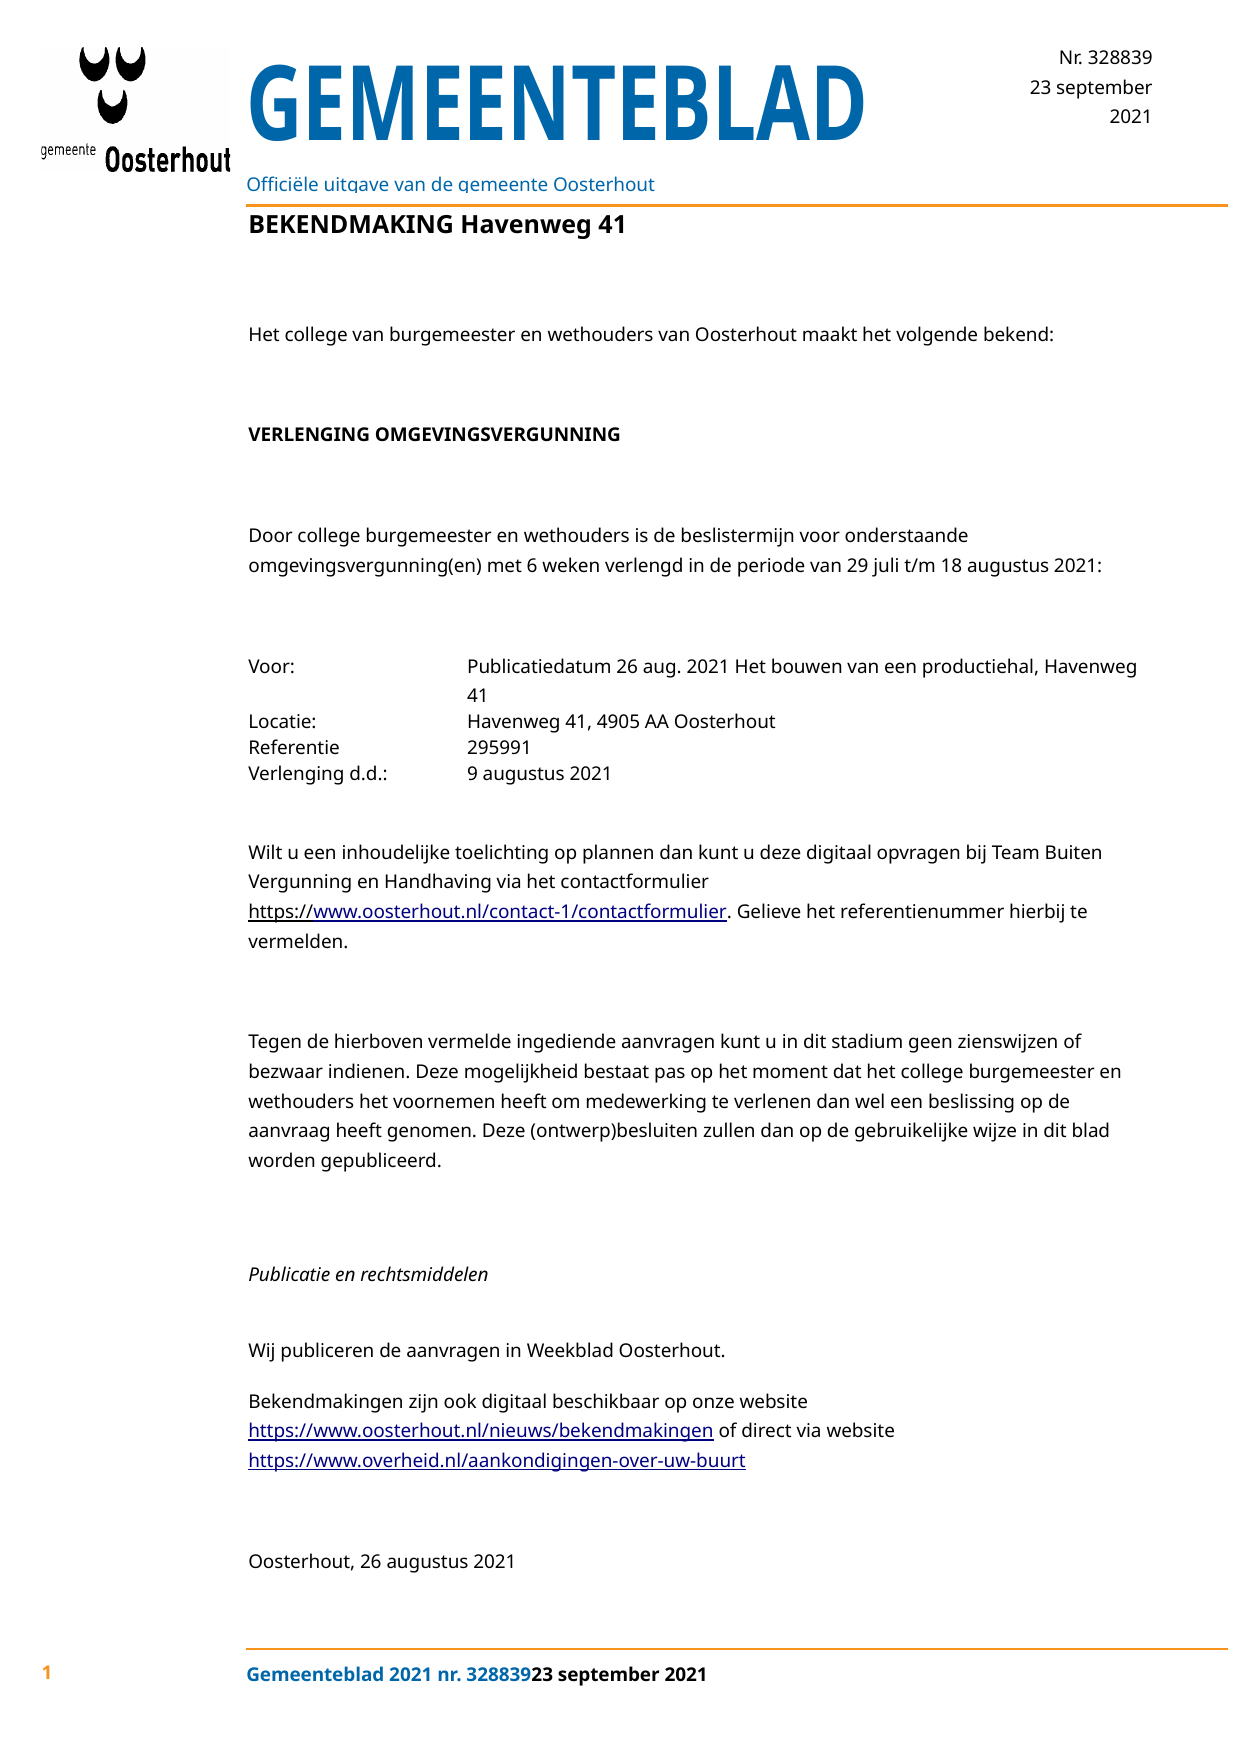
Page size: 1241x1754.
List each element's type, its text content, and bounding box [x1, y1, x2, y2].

text Wilt u een inhoudelijke toelichting op plannen dan kunt u deze digitaal opvragen bij Team Buiten Vergunning en Handhaving via het contactformulier https://www.oosterhout.nl/contact-1/contactformulier. Gelieve het referentienummer hierbij te vermelden. [248, 839, 1152, 953]
text Bekendmakingen zijn ook digitaal beschikbaar op onze website https://www.oosterhout.nl/nieuws/bekendmakingen of direct via website https://www.overheid.nl/aankondigingen-over-uw-buurt [248, 1388, 1152, 1473]
text VERLENGING OMGEVINGSVERGUNNING [248, 422, 1152, 447]
table_header Voor: [248, 653, 467, 708]
table_cell Verlenging d.d.: [248, 760, 467, 785]
text Oosterhout, 26 augustus 2021 [248, 1548, 1152, 1574]
text Tegen de hierboven vermelde ingediende aanvragen kunt u in dit stadium geen zienswijzen of bezwaar indienen. Deze mogelijkheid bestaat pas op het moment dat het college burgemeester en wethouders het voornemen heeft om medewerking te verlenen dan wel een beslissing op de aanvraag heeft genomen. Deze (ontwerp)besluiten zullen dan op de gebruikelijke wijze in dit blad worden gepubliceerd. [248, 1029, 1152, 1173]
text Wij publiceren de aanvragen in Weekblad Oosterhout. [248, 1337, 1152, 1363]
table_cell 295991 [467, 734, 1152, 760]
text BEKENDMAKING Havenweg 41 [248, 207, 1152, 241]
table_cell Locatie: [248, 708, 467, 734]
text Het college van burgemeester en wethouders van Oosterhout maakt het volgende bekend: [248, 321, 1152, 346]
text Publicatie en rechtsmiddelen [248, 1261, 1152, 1287]
text Door college burgemeester en wethouders is de beslistermijn voor onderstaande omgevingsvergunning(en) met 6 weken verlengd in de periode van 29 juli t/m 18 augustus 2021: [248, 522, 1152, 578]
table_header Publicatiedatum 26 aug. 2021 Het bouwen van een productiehal, Havenweg 41 [467, 653, 1152, 708]
table_cell Havenweg 41, 4905 AA Oosterhout [467, 708, 1152, 734]
picture [41, 47, 231, 172]
table_cell 9 augustus 2021 [467, 760, 1152, 785]
table_cell Referentie [248, 734, 467, 760]
